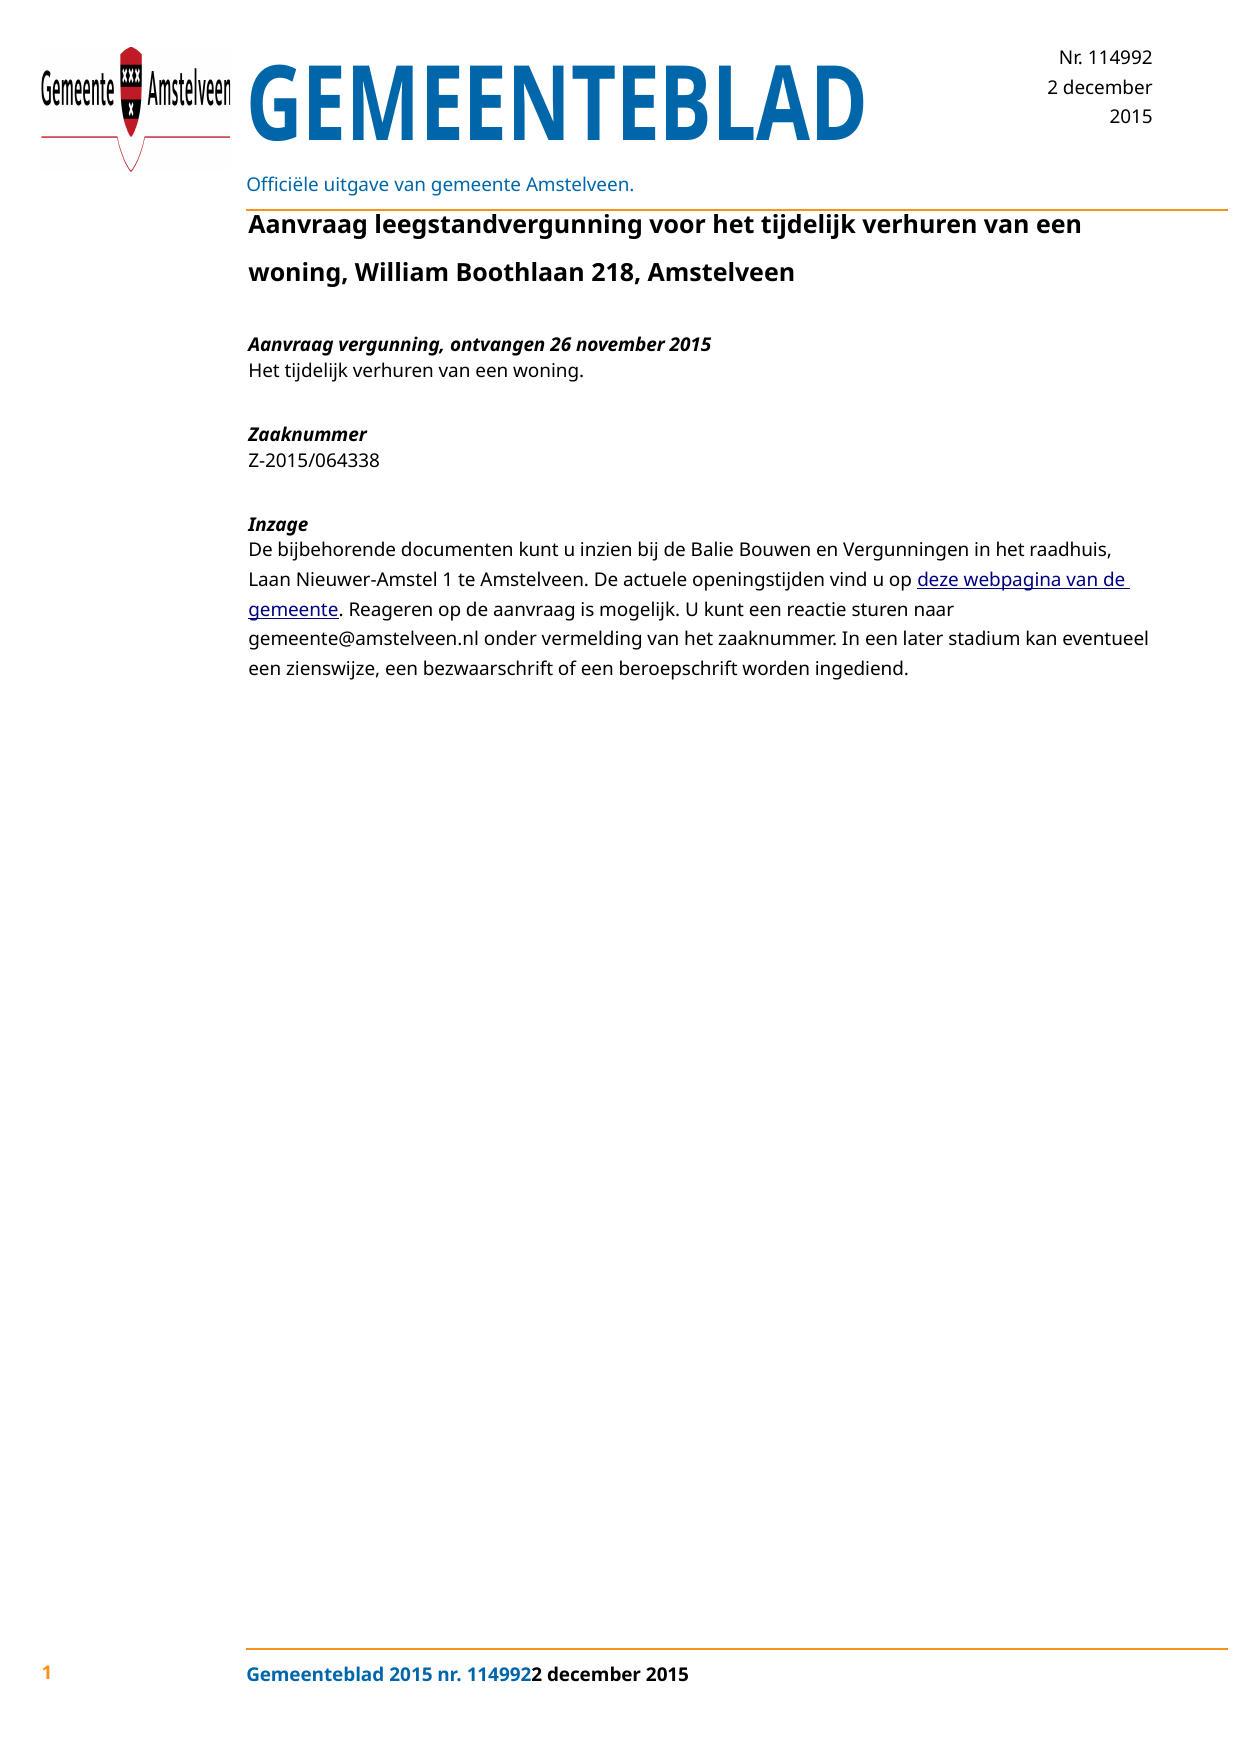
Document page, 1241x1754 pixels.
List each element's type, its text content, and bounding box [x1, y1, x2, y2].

picture [41, 47, 231, 172]
text Zaaknummer [248, 421, 1152, 447]
text Inzage [248, 511, 1152, 537]
text Aanvraag vergunning, ontvangen 26 november 2015 [248, 331, 1152, 357]
text Aanvraag leegstandvergunning voor het tijdelijk verhuren van een woning, William Boothlaan 218, Amstelveen [248, 211, 1152, 288]
text Het tijdelijk verhuren van een woning. [248, 357, 1152, 383]
text Z-2015/064338 [248, 447, 1152, 473]
text De bijbehorende documenten kunt u inzien bij de Balie Bouwen en Vergunningen in het raadhuis, Laan Nieuwer-Amstel 1 te Amstelveen. De actuele openingstijden vind u op deze webpagina van de gemeente. Reageren op de aanvraag is mogelijk. U kunt een reactie sturen naar gemeente@amstelveen.nl onder vermelding van het zaaknummer. In een later stadium kan eventueel een zienswijze, een bezwaarschrift of een beroepschrift worden ingediend. [248, 537, 1152, 681]
